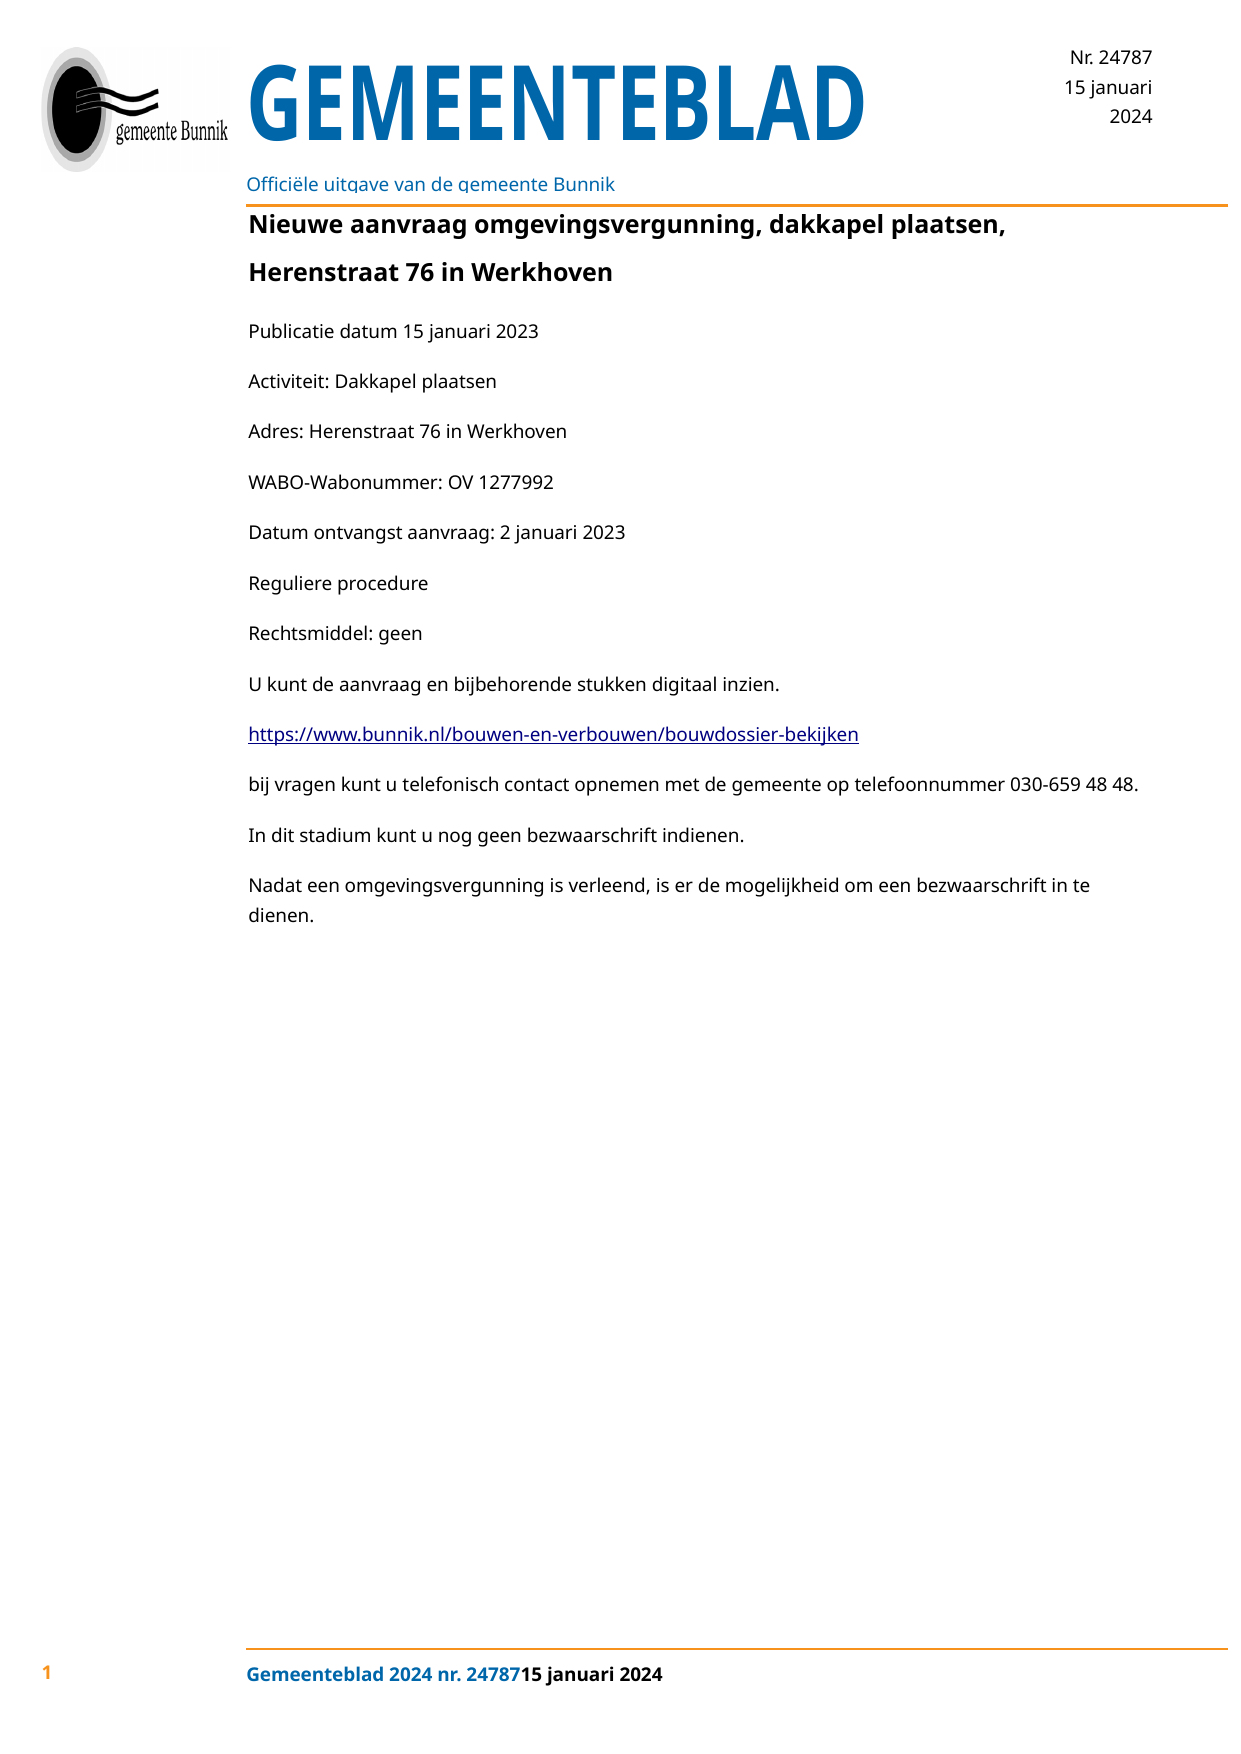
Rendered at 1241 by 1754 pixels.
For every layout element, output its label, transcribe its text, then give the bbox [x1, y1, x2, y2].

text bij vragen kunt u telefonisch contact opnemen met de gemeente op telefoonnummer 030-659 48 48. [248, 772, 1152, 797]
text Datum ontvangst aanvraag: 2 januari 2023 [248, 519, 1152, 545]
picture [41, 47, 231, 172]
text https://www.bunnik.nl/bouwen-en-verbouwen/bouwdossier-bekijken [248, 721, 1152, 747]
text Nieuwe aanvraag omgevingsvergunning, dakkapel plaatsen, Herenstraat 76 in Werkhoven [248, 207, 1152, 288]
text Publicatie datum 15 januari 2023 [248, 318, 1152, 344]
text Nadat een omgevingsvergunning is verleend, is er de mogelijkheid om een bezwaarschrift in te dienen. [248, 872, 1152, 928]
text U kunt de aanvraag en bijbehorende stukken digitaal inzien. [248, 671, 1152, 697]
text Activiteit: Dakkapel plaatsen [248, 368, 1152, 394]
text WABO-Wabonummer: OV 1277992 [248, 469, 1152, 495]
text Adres: Herenstraat 76 in Werkhoven [248, 419, 1152, 444]
text Rechtsmiddel: geen [248, 620, 1152, 646]
text Reguliere procedure [248, 570, 1152, 596]
text In dit stadium kunt u nog geen bezwaarschrift indienen. [248, 822, 1152, 848]
